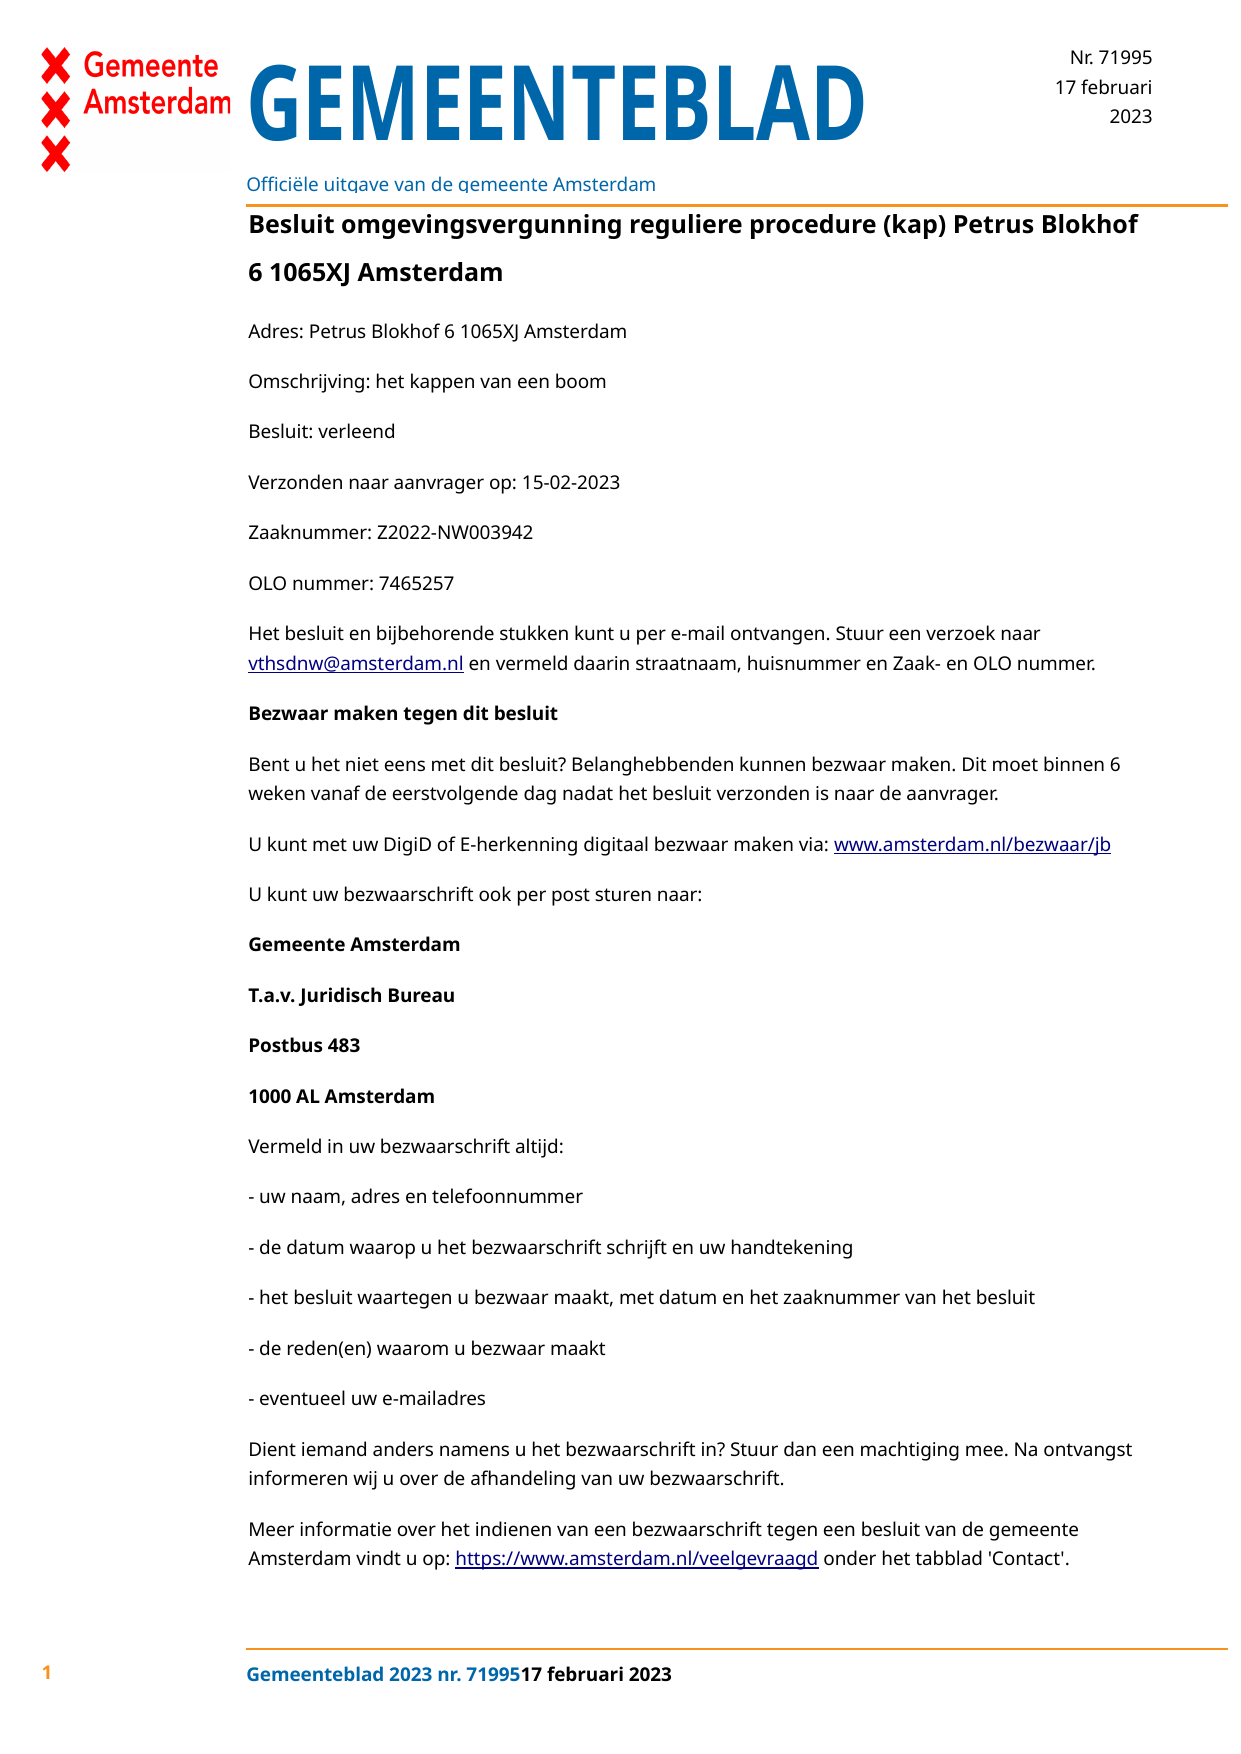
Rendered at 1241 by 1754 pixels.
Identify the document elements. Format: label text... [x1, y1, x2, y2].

text OLO nummer: 7465257 [248, 570, 1152, 596]
text Gemeente Amsterdam [248, 932, 1152, 957]
text Besluit: verleend [248, 419, 1152, 444]
text Adres: Petrus Blokhof 6 1065XJ Amsterdam [248, 318, 1152, 344]
text Besluit omgevingsvergunning reguliere procedure (kap) Petrus Blokhof 6 1065XJ Amsterdam [248, 207, 1152, 288]
text Bezwaar maken tegen dit besluit [248, 700, 1152, 726]
text U kunt uw bezwaarschrift ook per post sturen naar: [248, 881, 1152, 907]
text 1000 AL Amsterdam [248, 1083, 1152, 1109]
text Bent u het niet eens met dit besluit? Belanghebbenden kunnen bezwaar maken. Dit moet binnen 6 weken vanaf de eerstvolgende dag nadat het besluit verzonden is naar de aanvrager. [248, 751, 1152, 806]
text - de datum waarop u het bezwaarschrift schrijft en uw handtekening [248, 1234, 1152, 1260]
text T.a.v. Juridisch Bureau [248, 982, 1152, 1008]
text Omschrijving: het kappen van een boom [248, 368, 1152, 394]
text Verzonden naar aanvrager op: 15-02-2023 [248, 469, 1152, 495]
text - het besluit waartegen u bezwaar maakt, met datum en het zaaknummer van het besluit [248, 1284, 1152, 1310]
text Zaaknummer: Z2022-NW003942 [248, 519, 1152, 545]
picture [41, 47, 231, 172]
text Het besluit en bijbehorende stukken kunt u per e-mail ontvangen. Stuur een verzoek naar vthsdnw@amsterdam.nl en vermeld daarin straatnaam, huisnummer en Zaak- en OLO nummer. [248, 620, 1152, 676]
text - uw naam, adres en telefoonnummer [248, 1184, 1152, 1209]
text Postbus 483 [248, 1032, 1152, 1058]
text Meer informatie over het indienen van een bezwaarschrift tegen een besluit van de gemeente Amsterdam vindt u op: https://www.amsterdam.nl/veelgevraagd onder het tabblad 'Contact'. [248, 1516, 1152, 1571]
text Vermeld in uw bezwaarschrift altijd: [248, 1133, 1152, 1159]
text U kunt met uw DigiD of E-herkenning digitaal bezwaar maken via: www.amsterdam.nl/bezwaar/jb [248, 831, 1152, 857]
text Dient iemand anders namens u het bezwaarschrift in? Stuur dan een machtiging mee. Na ontvangst informeren wij u over de afhandeling van uw bezwaarschrift. [248, 1436, 1152, 1491]
text - de reden(en) waarom u bezwaar maakt [248, 1335, 1152, 1361]
text - eventueel uw e-mailadres [248, 1385, 1152, 1411]
